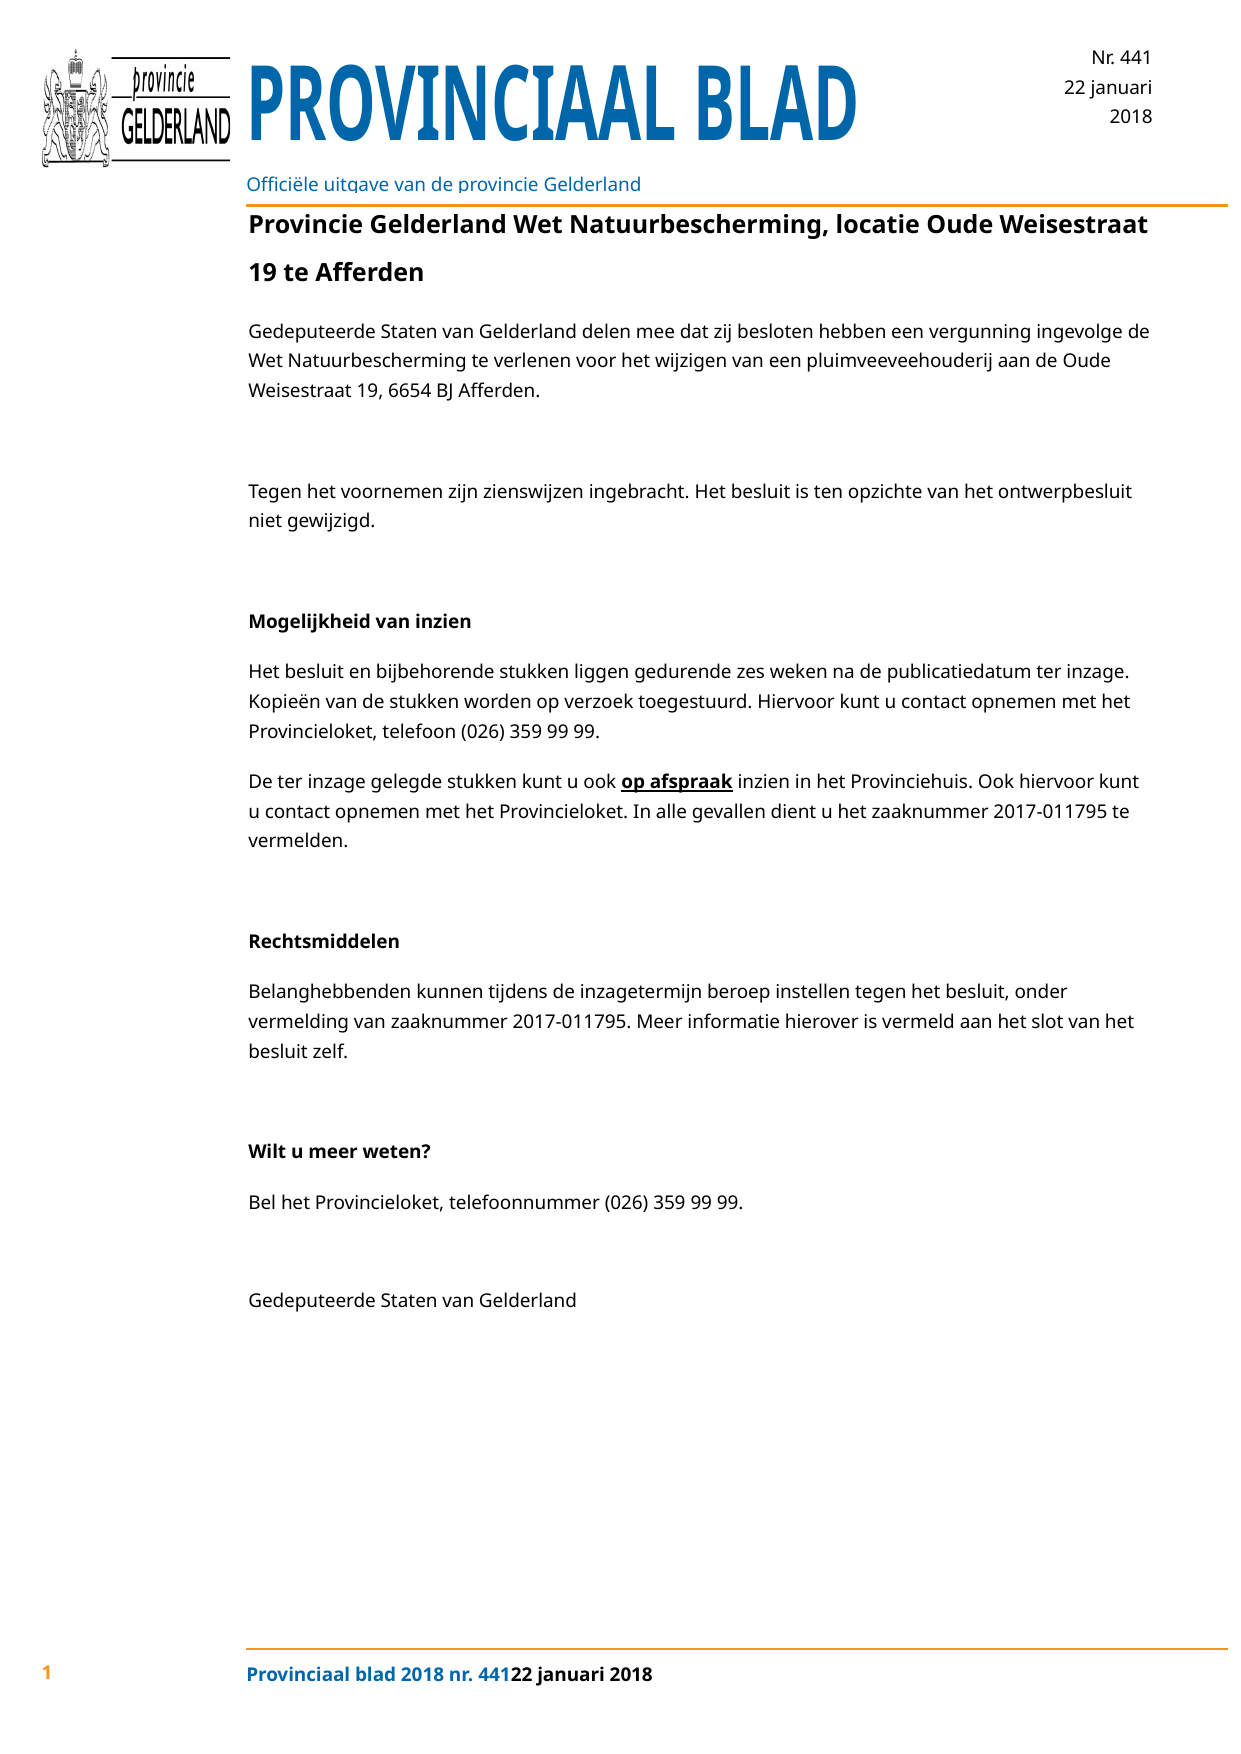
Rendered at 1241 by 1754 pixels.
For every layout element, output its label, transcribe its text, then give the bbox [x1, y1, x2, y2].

text Provincie Gelderland Wet Natuurbescherming, locatie Oude Weisestraat 19 te Afferden [248, 207, 1152, 288]
text De ter inzage gelegde stukken kunt u ook op afspraak inzien in het Provinciehuis. Ook hiervoor kunt u contact opnemen met het Provincieloket. In alle gevallen dient u het zaaknummer 2017-011795 te vermelden. [248, 768, 1152, 853]
text Gedeputeerde Staten van Gelderland [248, 1287, 1152, 1313]
picture [41, 47, 231, 172]
text Tegen het voornemen zijn zienswijzen ingebracht. Het besluit is ten opzichte van het ontwerpbesluit niet gewijzigd. [248, 478, 1152, 533]
text Mogelijkheid van inzien [248, 608, 1152, 634]
text Gedeputeerde Staten van Gelderland delen mee dat zij besloten hebben een vergunning ingevolge de Wet Natuurbescherming te verlenen voor het wijzigen van een pluimveeveehouderij aan de Oude Weisestraat 19, 6654 BJ Afferden. [248, 318, 1152, 403]
text Belanghebbenden kunnen tijdens de inzagetermijn beroep instellen tegen het besluit, onder vermelding van zaaknummer 2017-011795. Meer informatie hierover is vermeld aan het slot van het besluit zelf. [248, 979, 1152, 1064]
text Rechtsmiddelen [248, 928, 1152, 954]
text Het besluit en bijbehorende stukken liggen gedurende zes weken na de publicatiedatum ter inzage. Kopieën van de stukken worden op verzoek toegestuurd. Hiervoor kunt u contact opnemen met het Provincieloket, telefoon (026) 359 99 99. [248, 659, 1152, 744]
text Wilt u meer weten? [248, 1139, 1152, 1164]
text Bel het Provincieloket, telefoonnummer (026) 359 99 99. [248, 1189, 1152, 1215]
